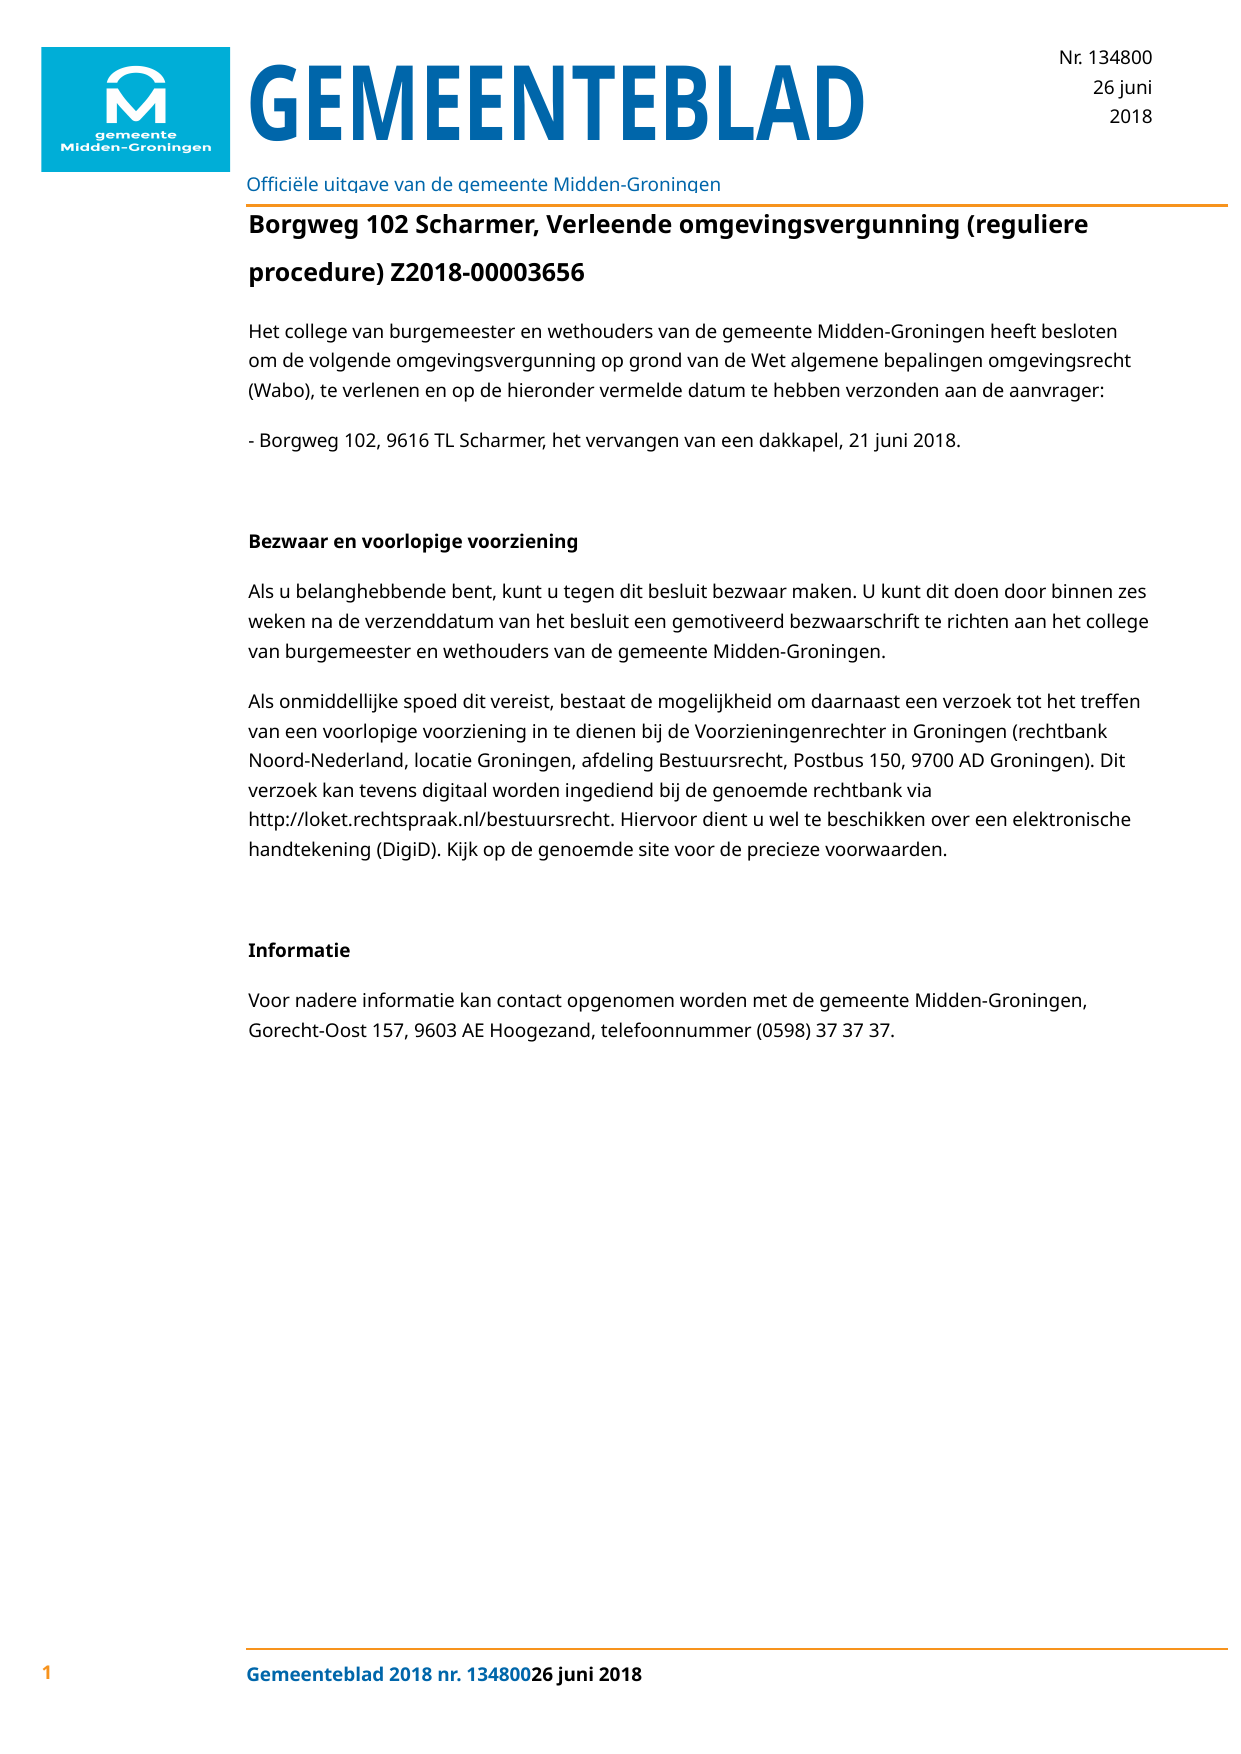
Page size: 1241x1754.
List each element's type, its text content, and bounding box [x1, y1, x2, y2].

picture [108, 66, 164, 82]
text Bezwaar en voorlopige voorziening [248, 528, 1152, 554]
picture [184, 146, 190, 153]
text Informatie [248, 937, 1152, 963]
text Als onmiddellijke spoed dit vereist, bestaat de mogelijkheid om daarnaast een verzoek tot het treffen van een voorlopige voorziening in te dienen bij de Voorzieningenrechter in Groningen (rechtbank Noord-Nederland, locatie Groningen, afdeling Bestuursrecht, Postbus 150, 9700 AD Groningen). Dit verzoek kan tevens digitaal worden ingediend bij de genoemde rechtbank via http://loket.rechtspraak.nl/bestuursrecht. Hiervoor dient u wel te beschikken over een elektronische handtekening (DigiD). Kijk op de genoemde site voor de precieze voorwaarden. [248, 688, 1152, 862]
text Voor nadere informatie kan contact opgenomen worden met de gemeente Midden-Groningen, Gorecht-Oost 157, 9603 AE Hoogezand, telefoonnummer (0598) 37 37 37. [248, 987, 1152, 1043]
text Als u belanghebbende bent, kunt u tegen dit besluit bezwaar maken. U kunt dit doen door binnen zes weken na de verzenddatum van het besluit een gemotiveerd bezwaarschrift te richten aan het college van burgemeester en wethouders van de gemeente Midden-Groningen. [248, 579, 1152, 664]
text - Borgweg 102, 9616 TL Scharmer, het vervangen van een dakkapel, 21 juni 2018. [248, 427, 1152, 453]
picture [107, 89, 165, 122]
text Het college van burgemeester en wethouders van de gemeente Midden-Groningen heeft besloten om de volgende omgevingsvergunning op grond van de Wet algemene bepalingen omgevingsrecht (Wabo), te verlenen en op de hieronder vermelde datum te hebben verzonden aan de aanvrager: [248, 318, 1152, 403]
text Borgweg 102 Scharmer, Verleende omgevingsvergunning (reguliere procedure) Z2018-00003656 [248, 207, 1152, 288]
